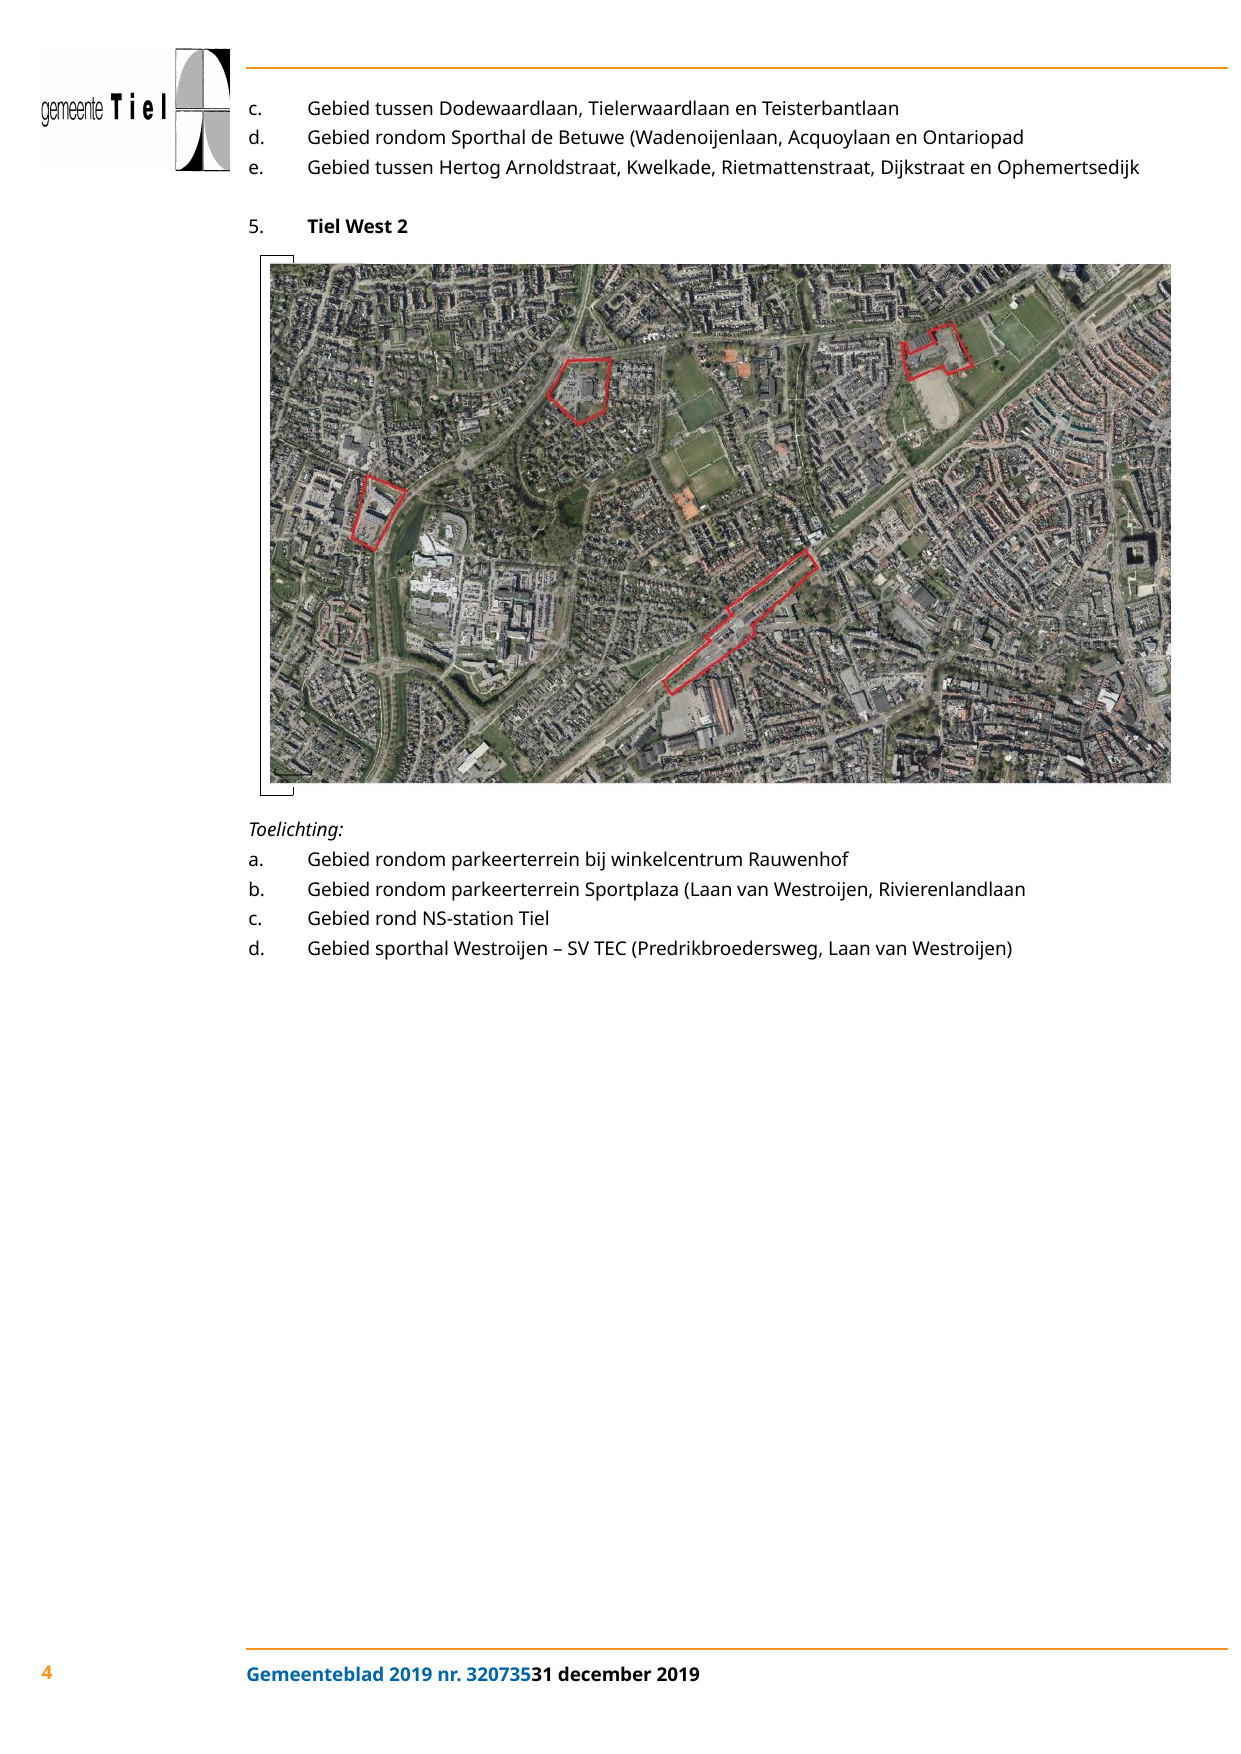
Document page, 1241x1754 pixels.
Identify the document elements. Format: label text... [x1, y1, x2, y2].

list Gebied sporthal Westroijen – SV TEC (Predrikbroedersweg, Laan van Westroijen) [248, 935, 1152, 961]
list Gebied rondom parkeerterrein bij winkelcentrum Rauwenhof [248, 846, 1152, 872]
picture [41, 47, 231, 172]
picture [268, 263, 1173, 787]
list Gebied rond NS-station Tiel [248, 905, 1152, 931]
list Gebied rondom Sporthal de Betuwe (Wadenoijenlaan, Acquoylaan en Ontariopad [248, 124, 1152, 150]
list Gebied tussen Dodewaardlaan, Tielerwaardlaan en Teisterbantlaan [248, 95, 1152, 121]
list Tiel West 2 [248, 213, 1152, 239]
list Gebied tussen Hertog Arnoldstraat, Kwelkade, Rietmattenstraat, Dijkstraat en Ophemertsedijk [248, 154, 1152, 180]
text Toelichting: [248, 817, 1152, 842]
list Gebied rondom parkeerterrein Sportplaza (Laan van Westroijen, Rivierenlandlaan [248, 876, 1152, 902]
